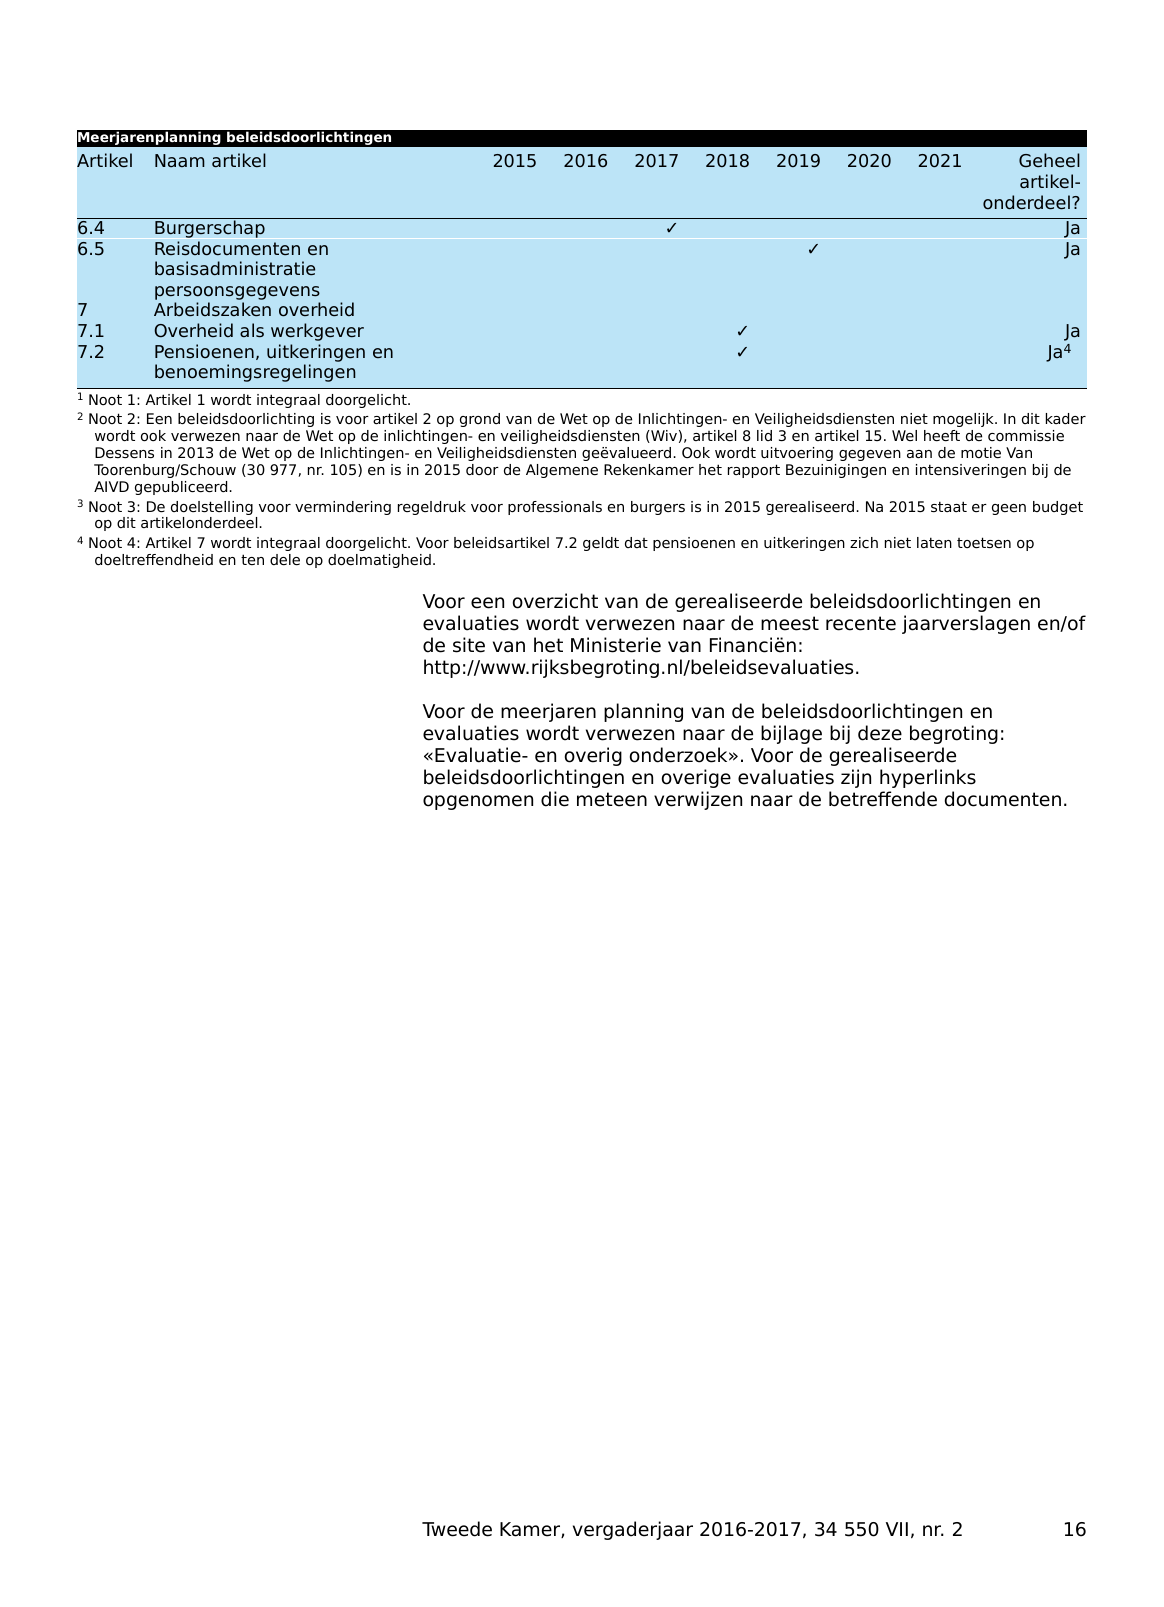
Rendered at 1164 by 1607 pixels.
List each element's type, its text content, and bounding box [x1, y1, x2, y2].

table_cell [756, 300, 827, 321]
table_cell [614, 321, 685, 342]
table_cell [898, 300, 968, 321]
table_cell [473, 239, 543, 300]
table_cell [898, 342, 968, 388]
table_cell 1 Noot 1: Artikel 1 wordt integraal doorgelicht. 2 Noot 2: Een beleidsdoorlichting is voor artikel 2 op grond van de Wet op de Inlichtingen- en Veiligheidsdiensten niet mogelijk. In dit kader wordt ook verwezen naar de Wet op de inlichtingen- en veiligheidsdiensten (Wiv), artikel 8 lid 3 en artikel 15. Wel heeft de commissie Dessens in 2013 de Wet op de Inlichtingen- en Veiligheidsdiensten geëvalueerd. Ook wordt uitvoering gegeven aan de motie Van Toorenburg/Schouw (30 977, nr. 105) en is in 2015 door de Algemene Rekenkamer het rapport Bezuinigingen en intensiveringen bij de AIVD gepubliceerd. 3 Noot 3: De doelstelling voor vermindering regeldruk voor professionals en burgers is in 2015 gerealiseerd. Na 2015 staat er geen budget op dit artikelonderdeel. 4 Noot 4: Artikel 7 wordt integraal doorgelicht. Voor beleidsartikel 7.2 geldt dat pensioenen en uitkeringen zich niet laten toetsen op doeltreffendheid en ten dele op doelmatigheid. [77, 389, 1087, 569]
table_cell [827, 321, 897, 342]
table_cell [827, 300, 897, 321]
table_cell 2020 [827, 147, 897, 218]
table_cell 2015 [473, 147, 543, 218]
table_cell 2018 [685, 147, 756, 218]
table_cell [827, 342, 897, 388]
table_cell ✓ [685, 321, 756, 342]
table_cell [543, 300, 614, 321]
table_cell [685, 300, 756, 321]
table_cell ✓ [685, 342, 756, 388]
table_cell Arbeidszaken overheid [148, 300, 472, 321]
table_cell 6.5 [77, 239, 148, 300]
table_cell [473, 321, 543, 342]
table_cell [756, 342, 827, 388]
table_cell [543, 321, 614, 342]
table_cell ✓ [756, 239, 827, 300]
table_cell [473, 300, 543, 321]
table_cell Overheid als werkgever [148, 321, 472, 342]
table_cell Artikel [77, 147, 148, 218]
table_cell 6.4 [77, 219, 148, 238]
table_cell Pensioenen, uitkeringen en benoemingsregelingen [148, 342, 472, 388]
table_cell [827, 219, 897, 238]
table_cell [898, 321, 968, 342]
table_cell [543, 239, 614, 300]
table_cell 2016 [543, 147, 614, 218]
table_cell Ja [968, 321, 1087, 342]
table_cell [543, 342, 614, 388]
table_cell Naam artikel [148, 147, 472, 218]
table_cell 2017 [614, 147, 685, 218]
table_cell Reisdocumenten en basisadministratie persoonsgegevens [148, 239, 472, 300]
table_cell [827, 239, 897, 300]
table_cell [473, 342, 543, 388]
table_cell 7 [77, 300, 148, 321]
table_cell [473, 219, 543, 238]
table_cell 7.2 [77, 342, 148, 388]
table_cell [614, 239, 685, 300]
table_cell Ja4 [968, 342, 1087, 388]
table_cell [756, 219, 827, 238]
table_cell [968, 300, 1087, 321]
table_cell [614, 342, 685, 388]
table_cell [898, 219, 968, 238]
table_cell Ja [968, 239, 1087, 300]
text Voor de meerjaren planning van de beleidsdoorlichtingen en evaluaties wordt verwezen naar de bijlage bij deze begroting: «Evaluatie- en overig onderzoek». Voor de gerealiseerde beleidsdoorlichtingen en overige evaluaties zijn hyperlinks opgenomen die meteen verwijzen naar de betreffende documenten. [422, 701, 1087, 811]
table_cell [756, 321, 827, 342]
table_cell [685, 239, 756, 300]
table_cell [898, 239, 968, 300]
table_cell 2019 [756, 147, 827, 218]
table_cell Burgerschap [148, 219, 472, 238]
table_cell ✓ [614, 219, 685, 238]
table_cell [543, 219, 614, 238]
table_header Meerjarenplanning beleidsdoorlichtingen [77, 130, 1087, 146]
table_cell [685, 219, 756, 238]
table_cell 2021 [898, 147, 968, 218]
table_cell 7.1 [77, 321, 148, 342]
table_cell Ja [968, 219, 1087, 238]
table_cell Geheel artikel-onderdeel? [968, 147, 1087, 218]
text Voor een overzicht van de gerealiseerde beleidsdoorlichtingen en evaluaties wordt verwezen naar de meest recente jaarverslagen en/of de site van het Ministerie van Financiën: http://www.rijksbegroting.nl/beleidsevaluaties. [422, 591, 1087, 679]
table_cell [614, 300, 685, 321]
